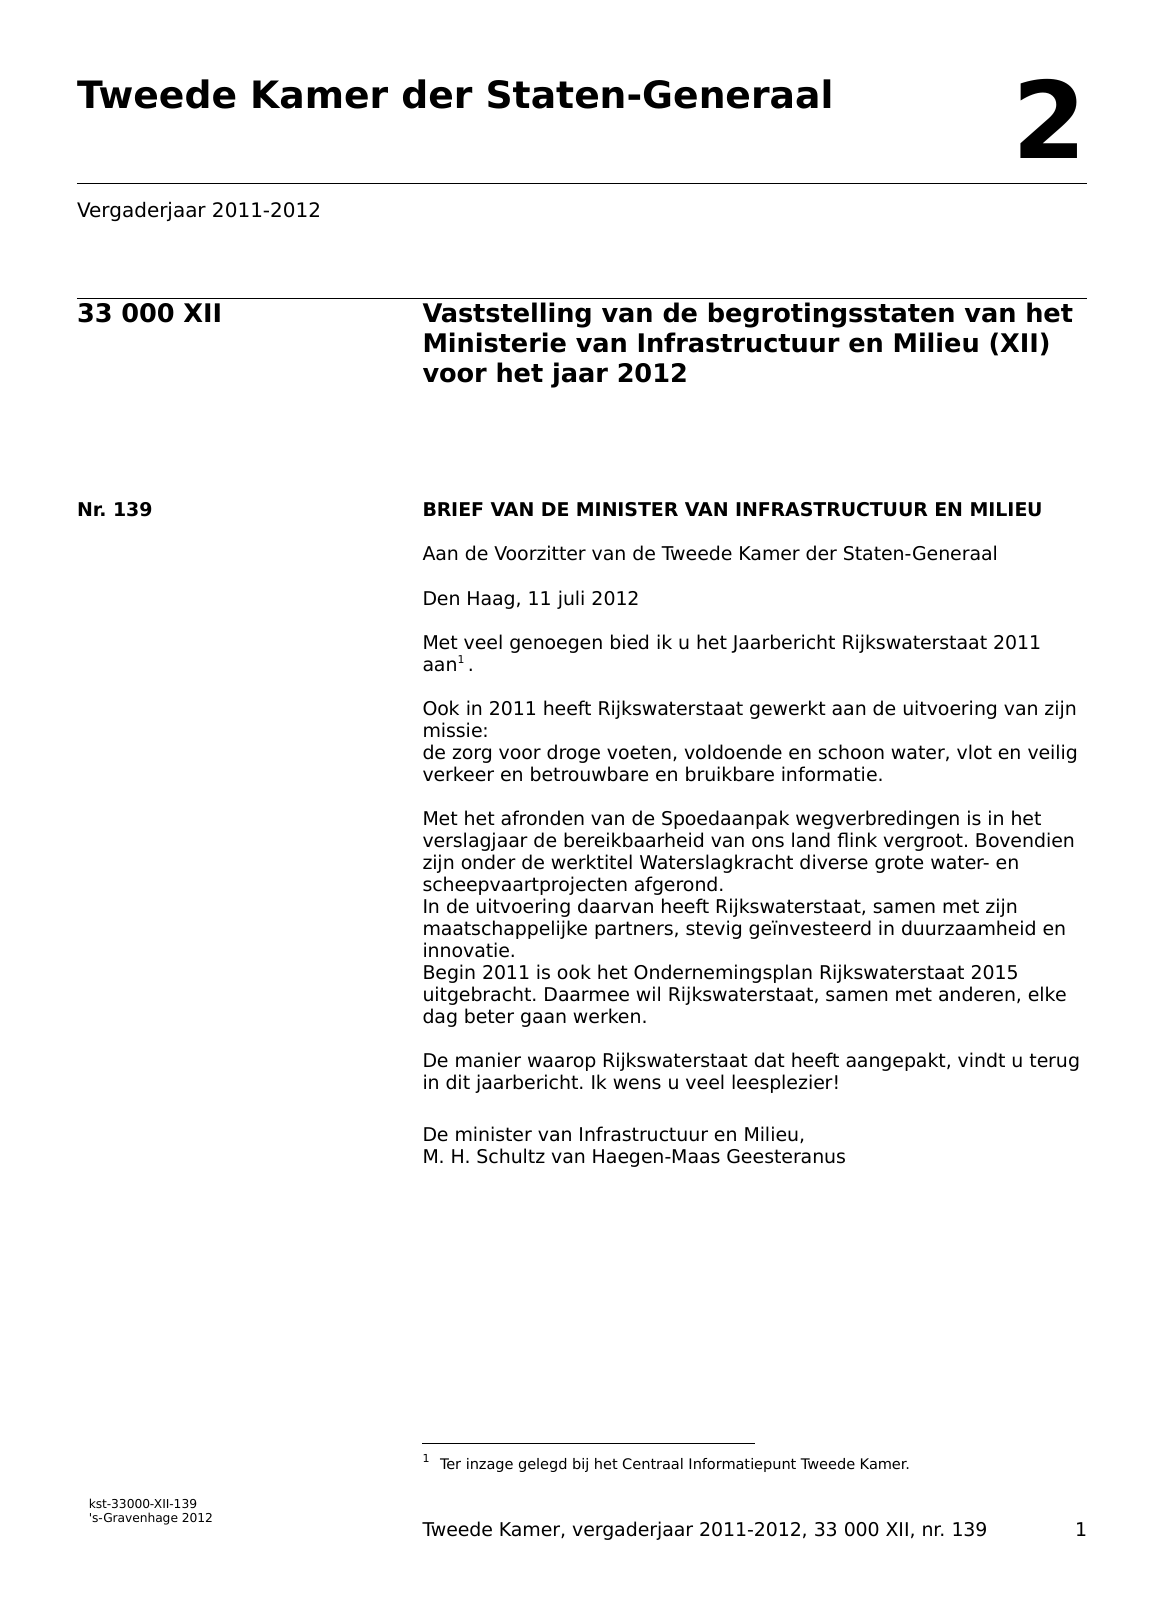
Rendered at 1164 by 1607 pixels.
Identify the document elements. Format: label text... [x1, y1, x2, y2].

text Met het afronden van de Spoedaanpak wegverbredingen is in het verslagjaar de bereikbaarheid van ons land flink vergroot. Bovendien zijn onder de werktitel Waterslagkracht diverse grote water- en scheepvaartprojecten afgerond. [422, 808, 1087, 896]
subtitle 33 000 XII Vaststelling van de begrotingsstaten van het Ministerie van Infrastructuur en Milieu (XII) voor het jaar 2012 [77, 299, 1087, 388]
text Ook in 2011 heeft Rijkswaterstaat gewerkt aan de uitvoering van zijn missie: [422, 698, 1087, 742]
subtitle Nr. 139 BRIEF VAN DE MINISTER VAN INFRASTRUCTUUR EN MILIEU [77, 499, 1087, 521]
text Ter inzage gelegd bij het Centraal Informatiepunt Tweede Kamer. [422, 1452, 1087, 1474]
text Den Haag, 11 juli 2012 [422, 587, 1087, 609]
table_header 2 [886, 59, 1087, 183]
text In de uitvoering daarvan heeft Rijkswaterstaat, samen met zijn maatschappelijke partners, stevig geïnvesteerd in duurzaamheid en innovatie. [422, 896, 1087, 962]
table_header Tweede Kamer der Staten-Generaal [77, 59, 886, 183]
text Aan de Voorzitter van de Tweede Kamer der Staten-Generaal [422, 543, 1087, 565]
text 's-Gravenhage 2012 [88, 1511, 323, 1525]
table_cell Vergaderjaar 2011-2012 [77, 184, 1087, 298]
text Met veel genoegen bied ik u het Jaarbericht Rijkswaterstaat 2011 aan. [422, 632, 1087, 676]
text Begin 2011 is ook het Ondernemingsplan Rijkswaterstaat 2015 uitgebracht. Daarmee wil Rijkswaterstaat, samen met anderen, elke dag beter gaan werken. [422, 962, 1087, 1028]
text kst-33000-XII-139 [88, 1497, 323, 1511]
text de zorg voor droge voeten, voldoende en schoon water, vlot en veilig verkeer en betrouwbare en bruikbare informatie. [422, 742, 1087, 786]
text De minister van Infrastructuur en Milieu, M. H. Schultz van Haegen-Maas Geesteranus [422, 1124, 1087, 1168]
text De manier waarop Rijkswaterstaat dat heeft aangepakt, vindt u terug in dit jaarbericht. Ik wens u veel leesplezier! [422, 1050, 1087, 1094]
